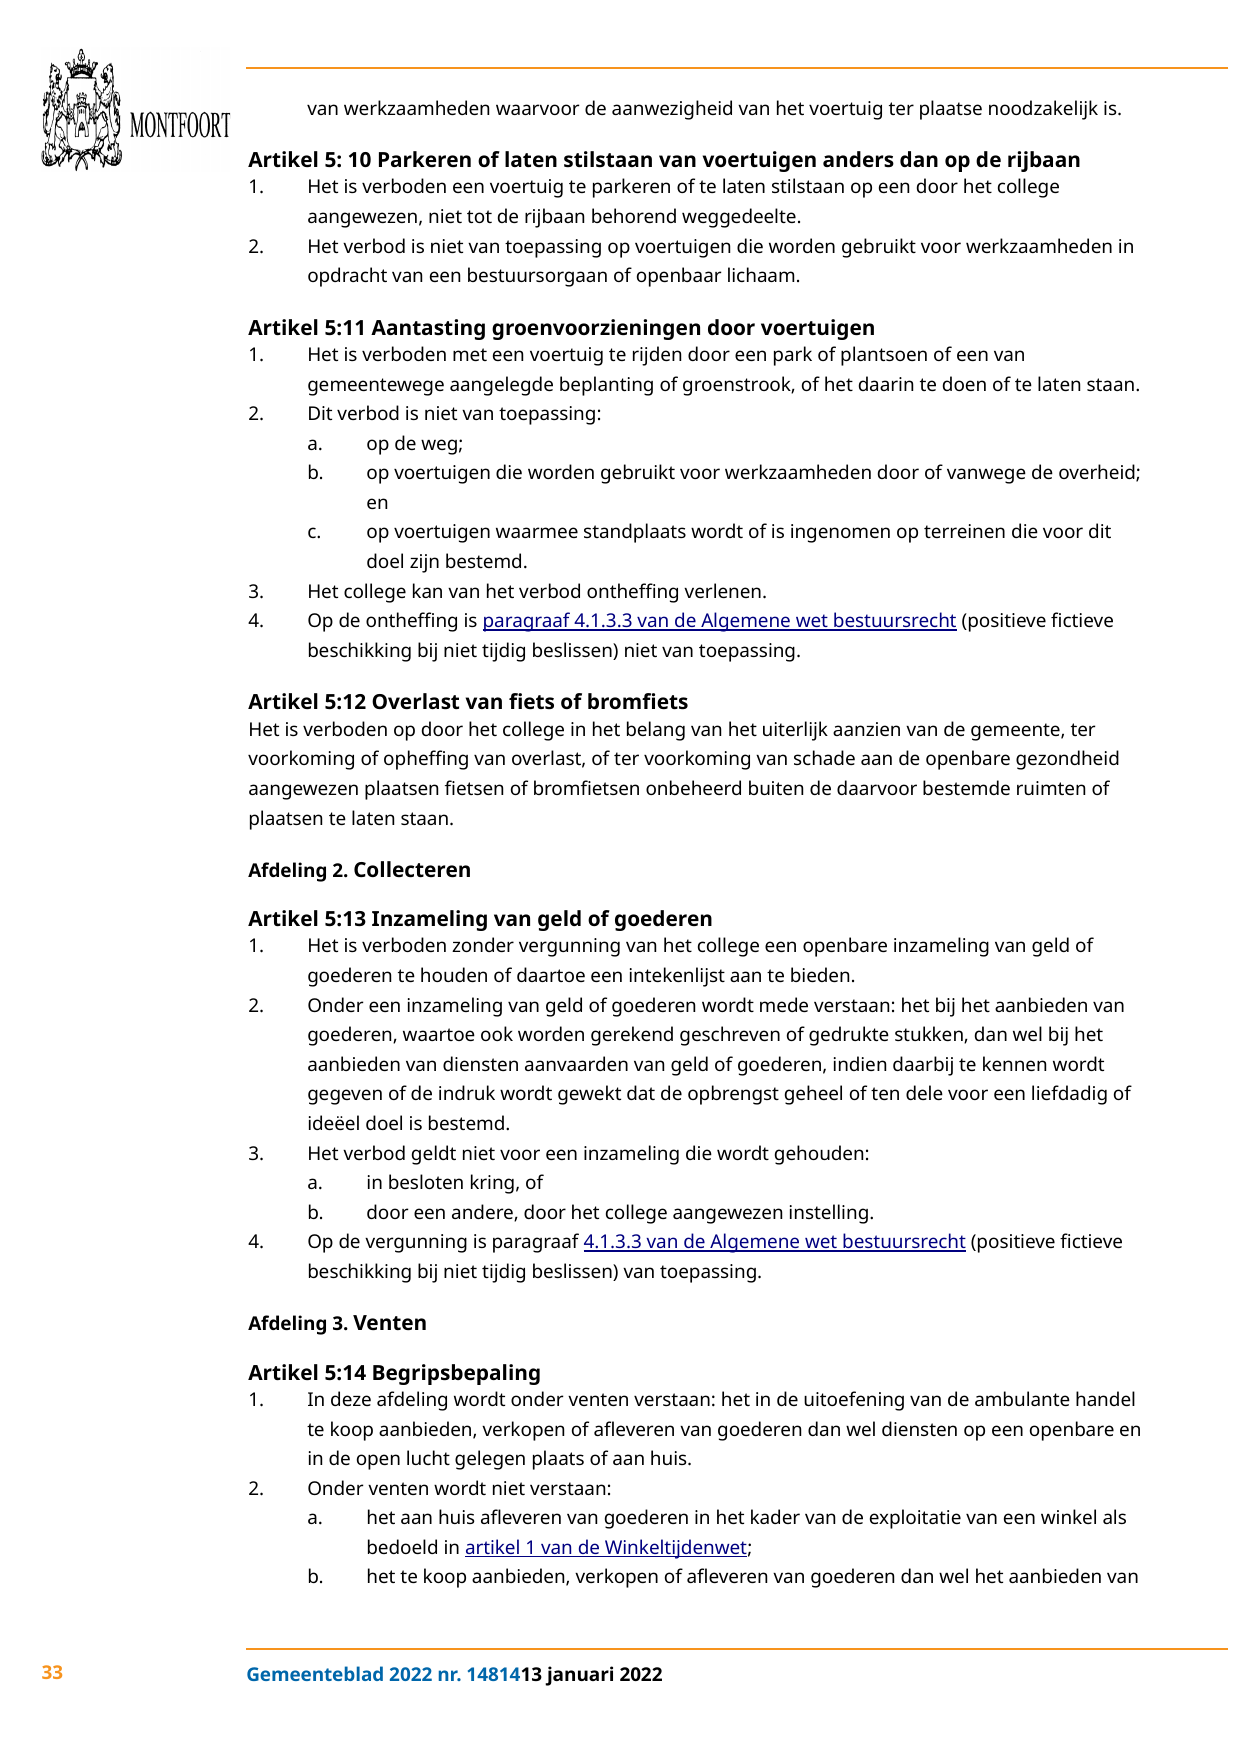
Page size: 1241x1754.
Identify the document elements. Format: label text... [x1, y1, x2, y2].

list in besloten kring, of [307, 1169, 1152, 1195]
text Het is verboden op door het college in het belang van het uiterlijk aanzien van de gemeente, ter voorkoming of opheffing van overlast, of ter voorkoming van schade aan de openbare gezondheid aangewezen plaatsen fietsen of bromfietsen onbeheerd buiten de daarvoor bestemde ruimten of plaatsen te laten staan. [248, 716, 1152, 830]
text Artikel 5:12 Overlast van fiets of bromfiets [248, 687, 1152, 716]
text Afdeling 3. Venten [248, 1308, 1152, 1337]
list Het college kan van het verbod ontheffing verlenen. [248, 578, 1152, 604]
list door een andere, door het college aangewezen instelling. [307, 1199, 1152, 1225]
list Het is verboden een voertuig te parkeren of te laten stilstaan op een door het college aangewezen, niet tot de rijbaan behorend weggedeelte. [248, 174, 1152, 229]
picture [41, 47, 231, 172]
list Het is verboden met een voertuig te rijden door een park of plantsoen of een van gemeentewege aangelegde beplanting of groenstrook, of het daarin te doen of te laten staan. [248, 341, 1152, 397]
list het te koop aanbieden, verkopen of afleveren van goederen dan wel het aanbieden van [307, 1564, 1152, 1589]
list Het verbod is niet van toepassing op voertuigen die worden gebruikt voor werkzaamheden in opdracht van een bestuursorgaan of openbaar lichaam. [248, 233, 1152, 288]
list op voertuigen die worden gebruikt voor werkzaamheden door of vanwege de overheid; en [307, 459, 1152, 515]
text Afdeling 2. Collecteren [248, 855, 1152, 883]
list Onder venten wordt niet verstaan: [248, 1475, 1152, 1501]
list Dit verbod is niet van toepassing: [248, 400, 1152, 426]
list op de weg; [307, 430, 1152, 456]
list Het verbod geldt niet voor een inzameling die wordt gehouden: [248, 1140, 1152, 1166]
list Onder een inzameling van geld of goederen wordt mede verstaan: het bij het aanbieden van goederen, waartoe ook worden gerekend geschreven of gedrukte stukken, dan wel bij het aanbieden van diensten aanvaarden van geld of goederen, indien daarbij te kennen wordt gegeven of de indruk wordt gewekt dat de opbrengst geheel of ten dele voor een liefdadig of ideëel doel is bestemd. [248, 992, 1152, 1136]
text Artikel 5: 10 Parkeren of laten stilstaan van voertuigen anders dan op de rijbaan [248, 145, 1152, 174]
list het aan huis afleveren van goederen in het kader van de exploitatie van een winkel als bedoeld in artikel 1 van de Winkeltijdenwet; [307, 1504, 1152, 1560]
list op voertuigen waarmee standplaats wordt of is ingenomen op terreinen die voor dit doel zijn bestemd. [307, 519, 1152, 574]
list van werkzaamheden waarvoor de aanwezigheid van het voertuig ter plaatse noodzakelijk is. [248, 95, 1152, 121]
list Op de ontheffing is paragraaf 4.1.3.3 van de Algemene wet bestuursrecht (positieve fictieve beschikking bij niet tijdig beslissen) niet van toepassing. [248, 607, 1152, 663]
text Artikel 5:13 Inzameling van geld of goederen [248, 904, 1152, 933]
text Artikel 5:14 Begripsbepaling [248, 1358, 1152, 1386]
list Het is verboden zonder vergunning van het college een openbare inzameling van geld of goederen te houden of daartoe een intekenlijst aan te bieden. [248, 933, 1152, 988]
list In deze afdeling wordt onder venten verstaan: het in de uitoefening van de ambulante handel te koop aanbieden, verkopen of afleveren van goederen dan wel diensten op een openbare en in de open lucht gelegen plaats of aan huis. [248, 1386, 1152, 1471]
text Artikel 5:11 Aantasting groenvoorzieningen door voertuigen [248, 313, 1152, 341]
list Op de vergunning is paragraaf 4.1.3.3 van de Algemene wet bestuursrecht (positieve fictieve beschikking bij niet tijdig beslissen) van toepassing. [248, 1228, 1152, 1284]
